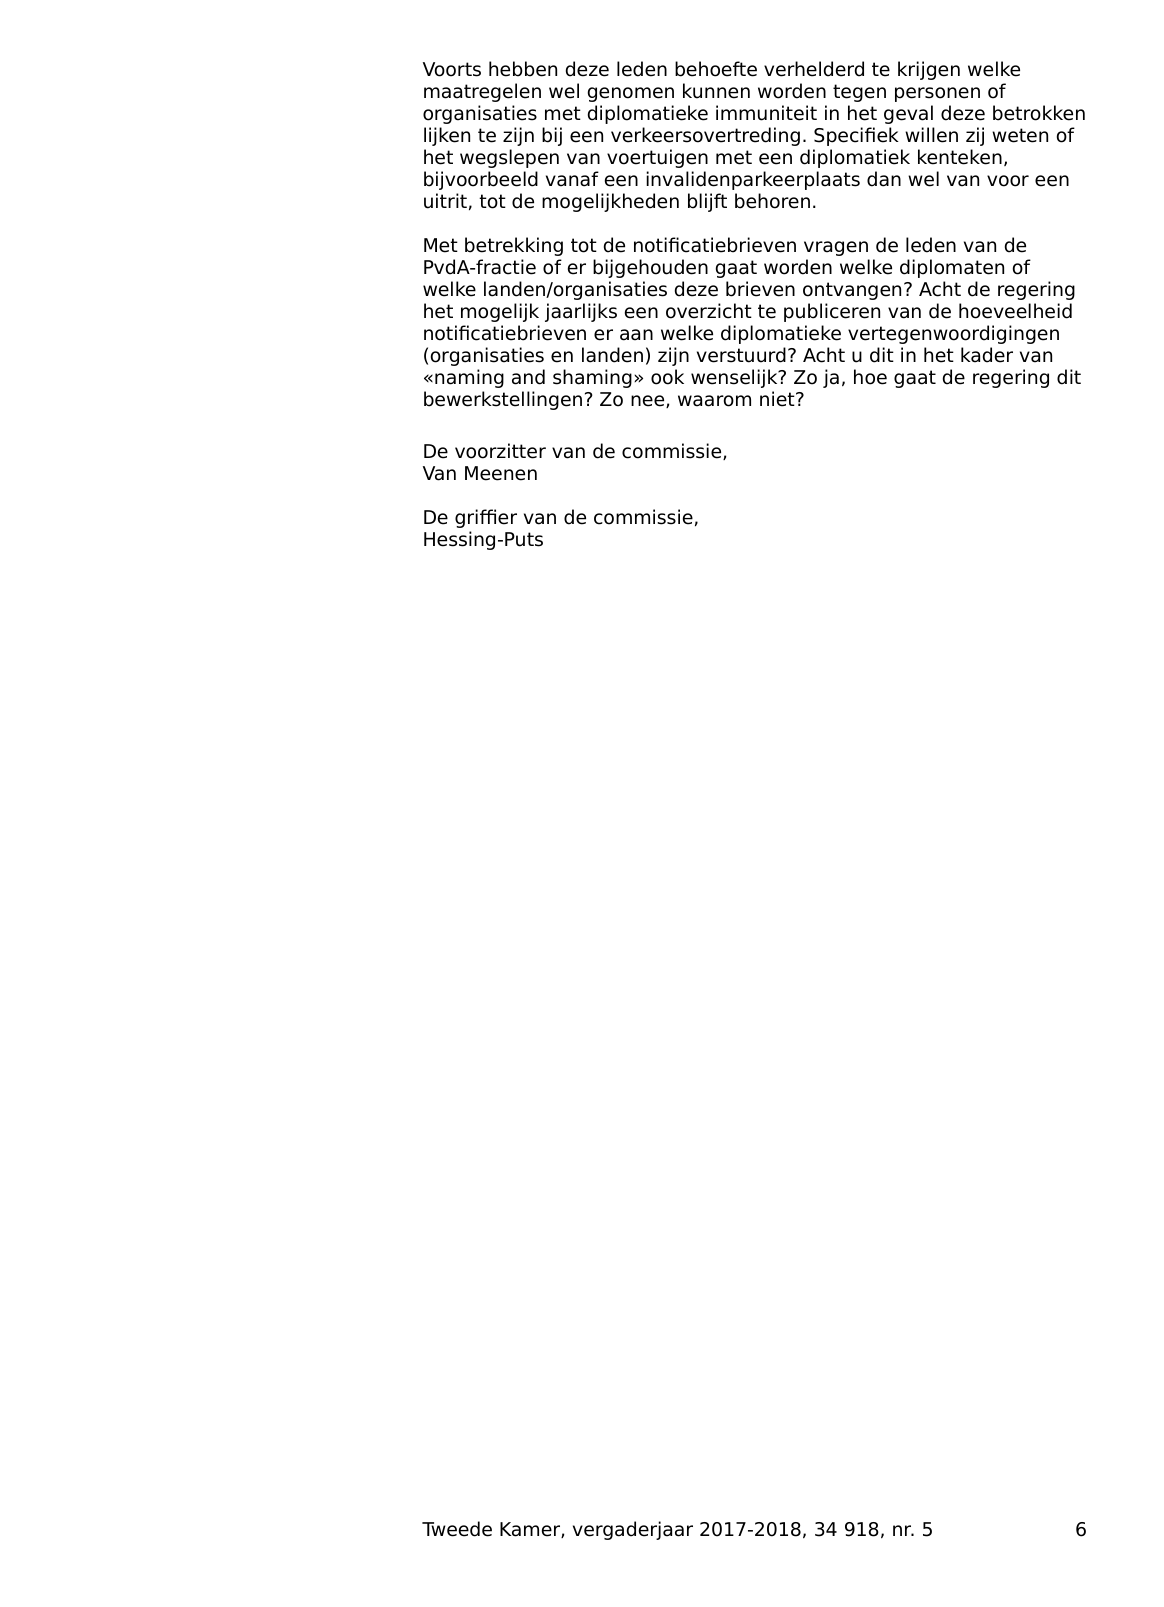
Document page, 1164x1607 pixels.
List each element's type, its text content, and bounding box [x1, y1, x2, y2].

text De griffier van de commissie, Hessing-Puts [422, 507, 1087, 551]
text De voorzitter van de commissie, Van Meenen [422, 441, 1087, 485]
text Met betrekking tot de notificatiebrieven vragen de leden van de PvdA-fractie of er bijgehouden gaat worden welke diplomaten of welke landen/organisaties deze brieven ontvangen? Acht de regering het mogelijk jaarlijks een overzicht te publiceren van de hoeveelheid notificatiebrieven er aan welke diplomatieke vertegenwoordigingen (organisaties en landen) zijn verstuurd? Acht u dit in het kader van «naming and shaming» ook wenselijk? Zo ja, hoe gaat de regering dit bewerkstellingen? Zo nee, waarom niet? [422, 235, 1087, 411]
text Voorts hebben deze leden behoefte verhelderd te krijgen welke maatregelen wel genomen kunnen worden tegen personen of organisaties met diplomatieke immuniteit in het geval deze betrokken lijken te zijn bij een verkeersovertreding. Specifiek willen zij weten of het wegslepen van voertuigen met een diplomatiek kenteken, bijvoorbeeld vanaf een invalidenparkeerplaats dan wel van voor een uitrit, tot de mogelijkheden blijft behoren. [422, 59, 1087, 213]
